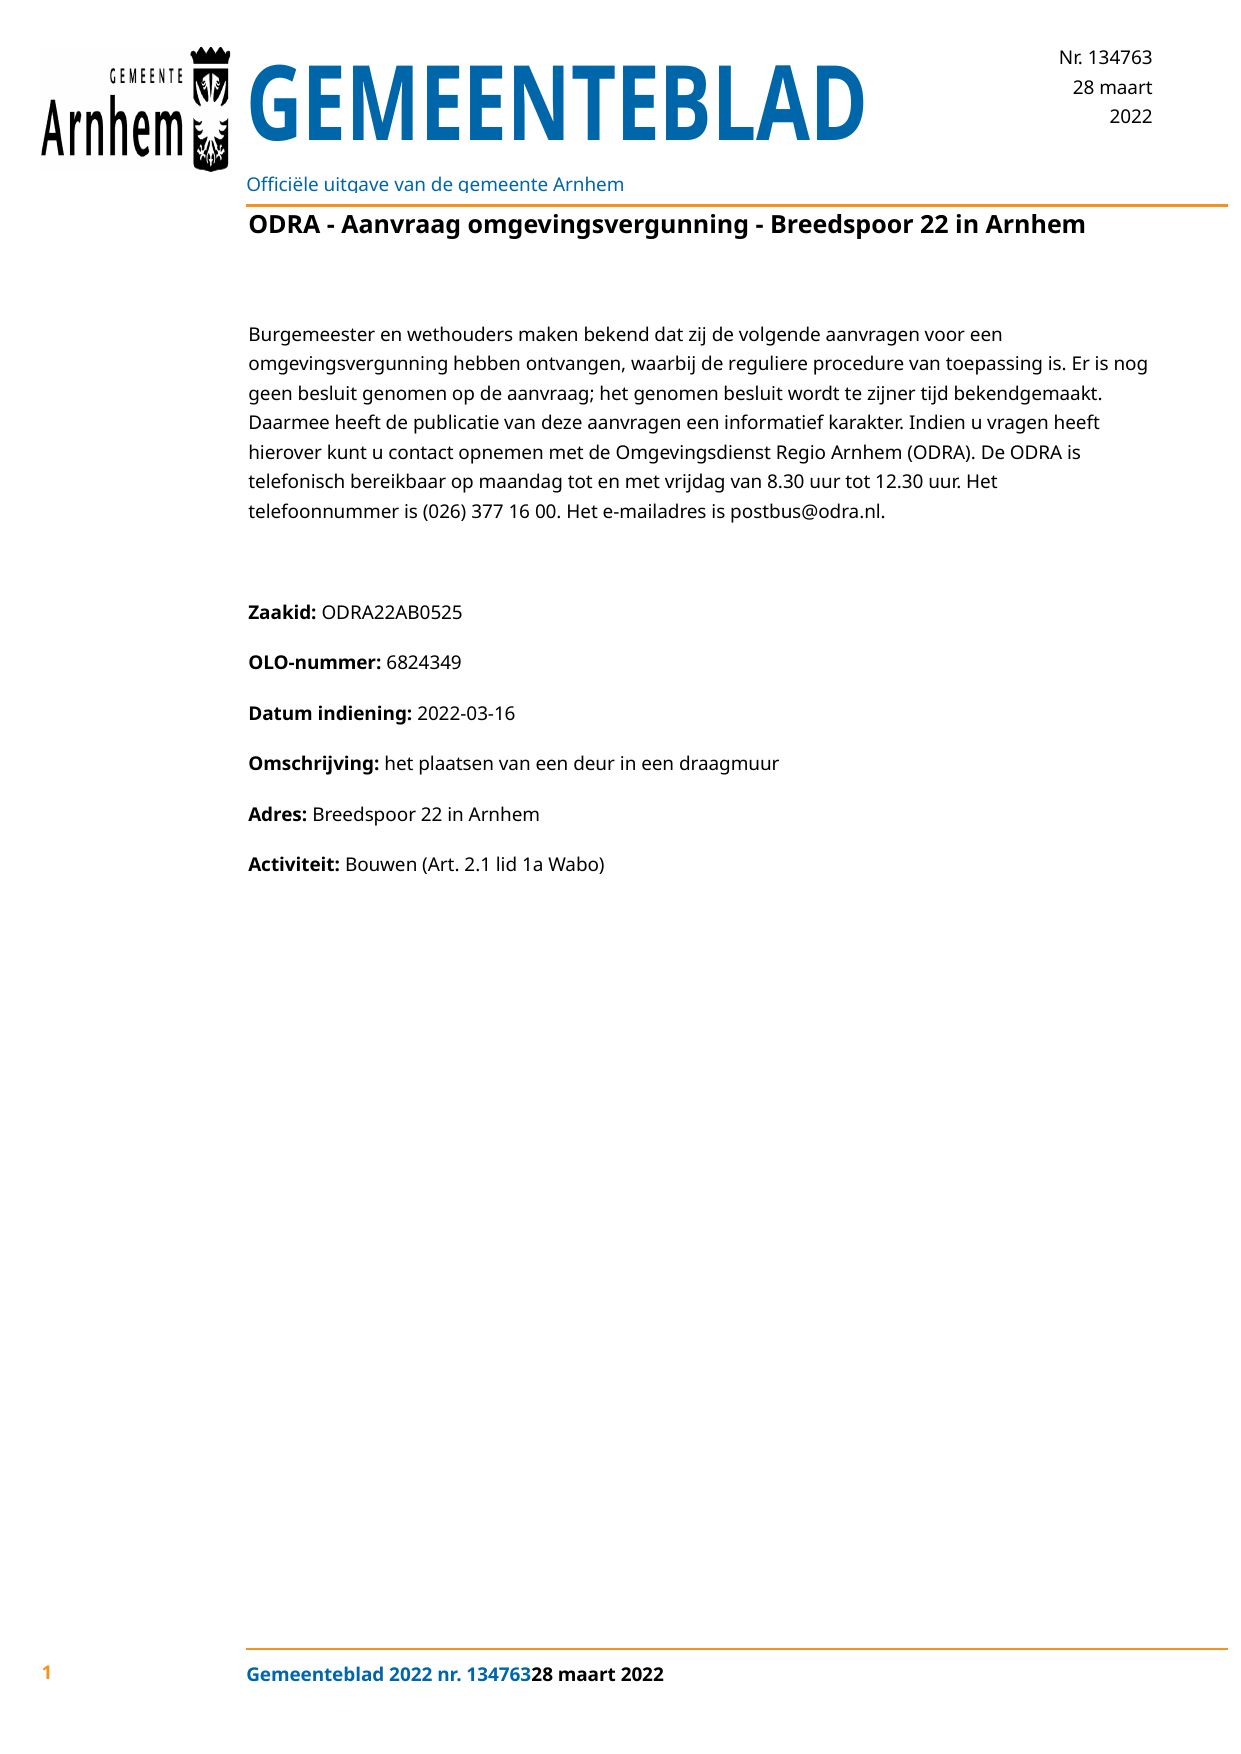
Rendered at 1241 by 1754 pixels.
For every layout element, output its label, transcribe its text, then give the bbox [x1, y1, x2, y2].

picture [41, 47, 231, 172]
text Activiteit: Bouwen (Art. 2.1 lid 1a Wabo) [248, 851, 1152, 877]
text Omschrijving: het plaatsen van een deur in een draagmuur [248, 750, 1152, 776]
text OLO-nummer: 6824349 [248, 649, 1152, 675]
text ODRA - Aanvraag omgevingsvergunning - Breedspoor 22 in Arnhem [248, 207, 1152, 241]
text Adres: Breedspoor 22 in Arnhem [248, 801, 1152, 826]
text Datum indiening: 2022-03-16 [248, 700, 1152, 726]
text Zaakid: ODRA22AB0525 [248, 599, 1152, 625]
text Burgemeester en wethouders maken bekend dat zij de volgende aanvragen voor een omgevingsvergunning hebben ontvangen, waarbij de reguliere procedure van toepassing is. Er is nog geen besluit genomen op de aanvraag; het genomen besluit wordt te zijner tijd bekendgemaakt. Daarmee heeft de publicatie van deze aanvragen een informatief karakter. Indien u vragen heeft hierover kunt u contact opnemen met de Omgevingsdienst Regio Arnhem (ODRA). De ODRA is telefonisch bereikbaar op maandag tot en met vrijdag van 8.30 uur tot 12.30 uur. Het telefoonnummer is (026) 377 16 00. Het e-mailadres is postbus@odra.nl. [248, 321, 1152, 524]
